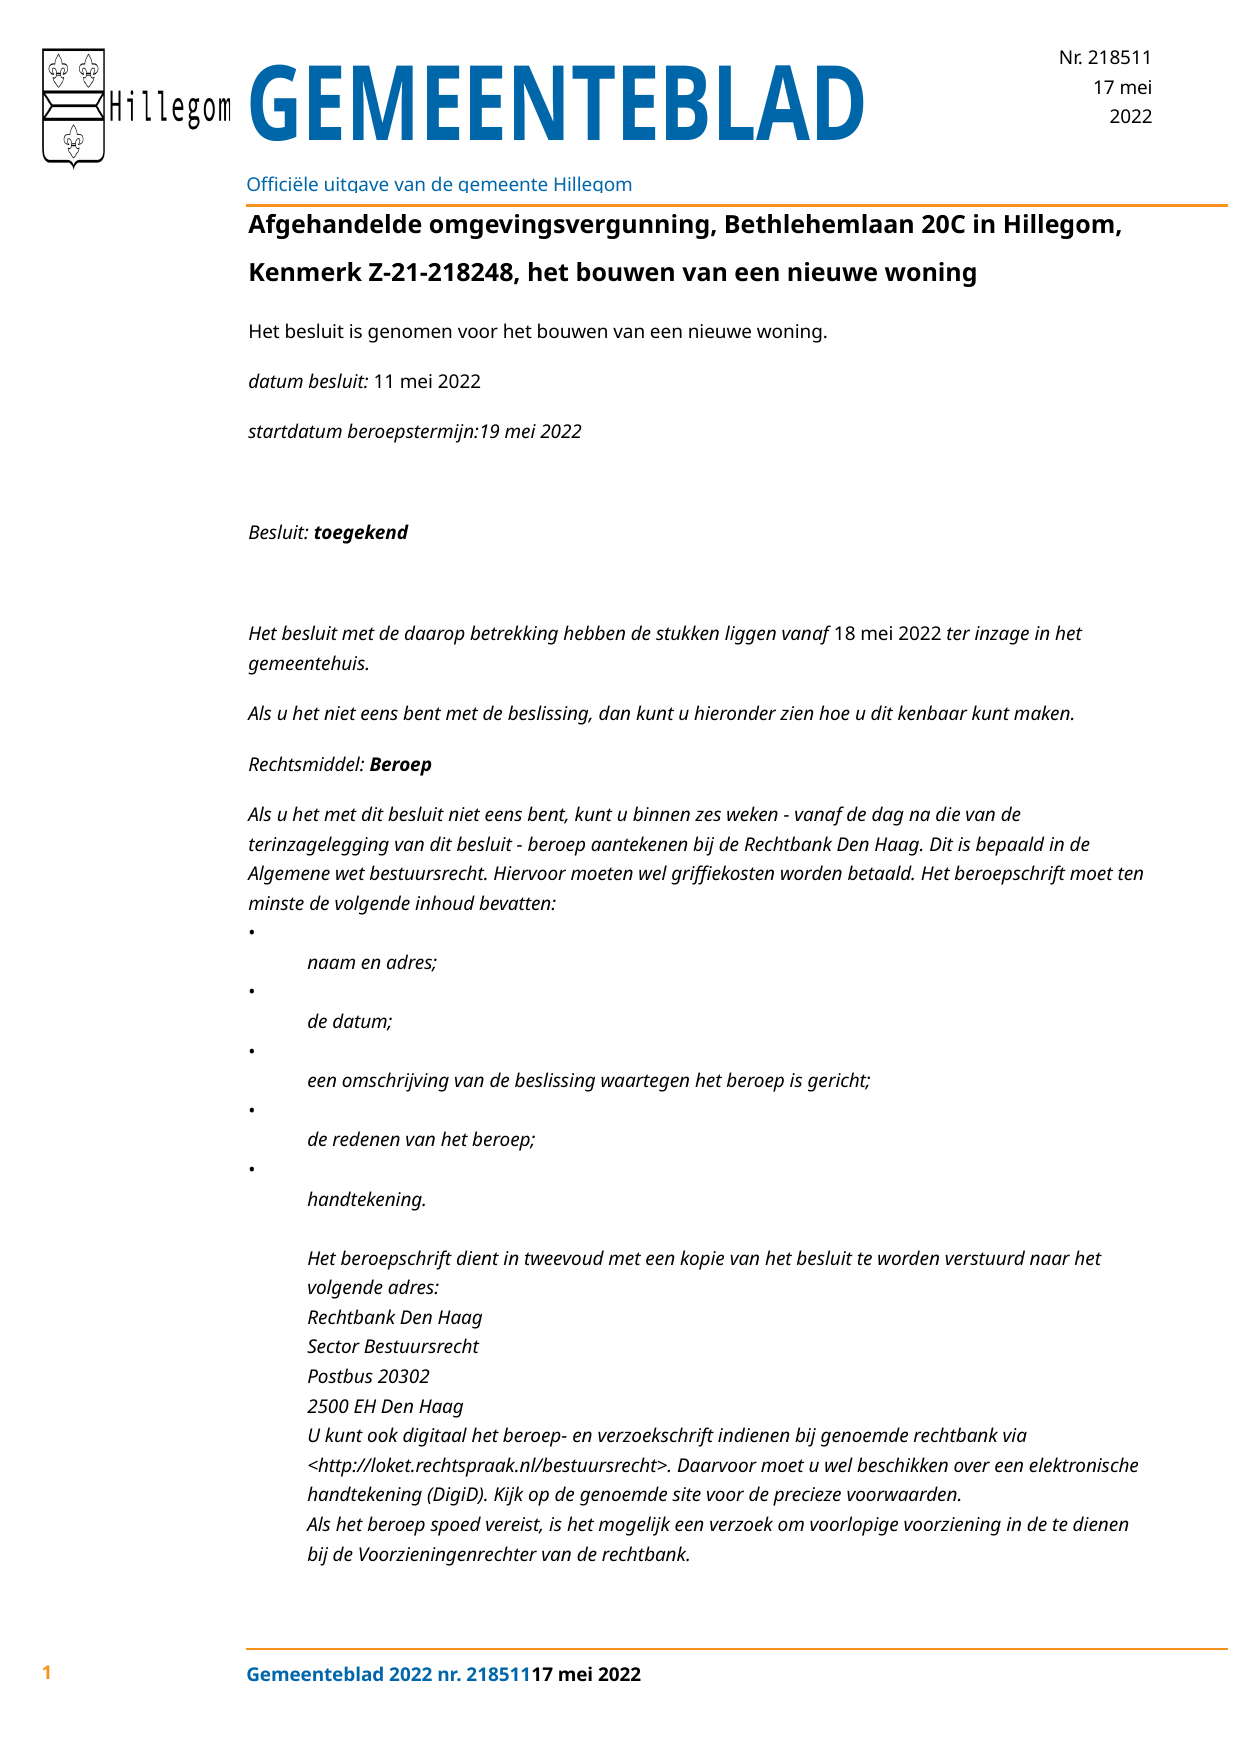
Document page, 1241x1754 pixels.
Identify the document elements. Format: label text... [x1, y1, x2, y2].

text Als u het met dit besluit niet eens bent, kunt u binnen zes weken - vanaf de dag na die van de terinzagelegging van dit besluit - beroep aantekenen bij de Rechtbank Den Haag. Dit is bepaald in de Algemene wet bestuursrecht. Hiervoor moeten wel griffiekosten worden betaald. Het beroepschrift moet ten minste de volgende inhoud bevatten: [248, 801, 1152, 916]
text Als u het niet eens bent met de beslissing, dan kunt u hieronder zien hoe u dit kenbaar kunt maken. [248, 700, 1152, 726]
text Afgehandelde omgevingsvergunning, Bethlehemlaan 20C in Hillegom, Kenmerk Z-21-218248, het bouwen van een nieuwe woning [248, 207, 1152, 288]
list de redenen van het beroep; [248, 1127, 1152, 1152]
list Als het beroep spoed vereist, is het mogelijk een verzoek om voorlopige voorziening in de te dienen bij de Voorzieningenrechter van de rechtbank. [248, 1511, 1152, 1567]
text Het besluit is genomen voor het bouwen van een nieuwe woning. [248, 318, 1152, 344]
text Besluit: toegekend [248, 519, 1152, 545]
list Rechtbank Den Haag [248, 1304, 1152, 1330]
list 2500 EH Den Haag [248, 1393, 1152, 1419]
text datum besluit: 11 mei 2022 [248, 368, 1152, 394]
list Sector Bestuursrecht [248, 1334, 1152, 1359]
text Het besluit met de daarop betrekking hebben de stukken liggen vanaf 18 mei 2022 ter inzage in het gemeentehuis. [248, 620, 1152, 676]
list een omschrijving van de beslissing waartegen het beroep is gericht; [248, 1067, 1152, 1093]
text startdatum beroepstermijn:19 mei 2022 [248, 419, 1152, 444]
picture [41, 47, 231, 172]
list U kunt ook digitaal het beroep- en verzoekschrift indienen bij genoemde rechtbank via <http://loket.rechtspraak.nl/bestuursrecht>. Daarvoor moet u wel beschikken over een elektronische handtekening (DigiD). Kijk op de genoemde site voor de precieze voorwaarden. [248, 1422, 1152, 1507]
text Rechtsmiddel: Beroep [248, 751, 1152, 777]
list Postbus 20302 [248, 1363, 1152, 1389]
list de datum; [248, 1008, 1152, 1034]
list naam en adres; [248, 949, 1152, 975]
list handtekening. [248, 1186, 1152, 1212]
list Het beroepschrift dient in tweevoud met een kopie van het besluit te worden verstuurd naar het volgende adres: [248, 1245, 1152, 1300]
